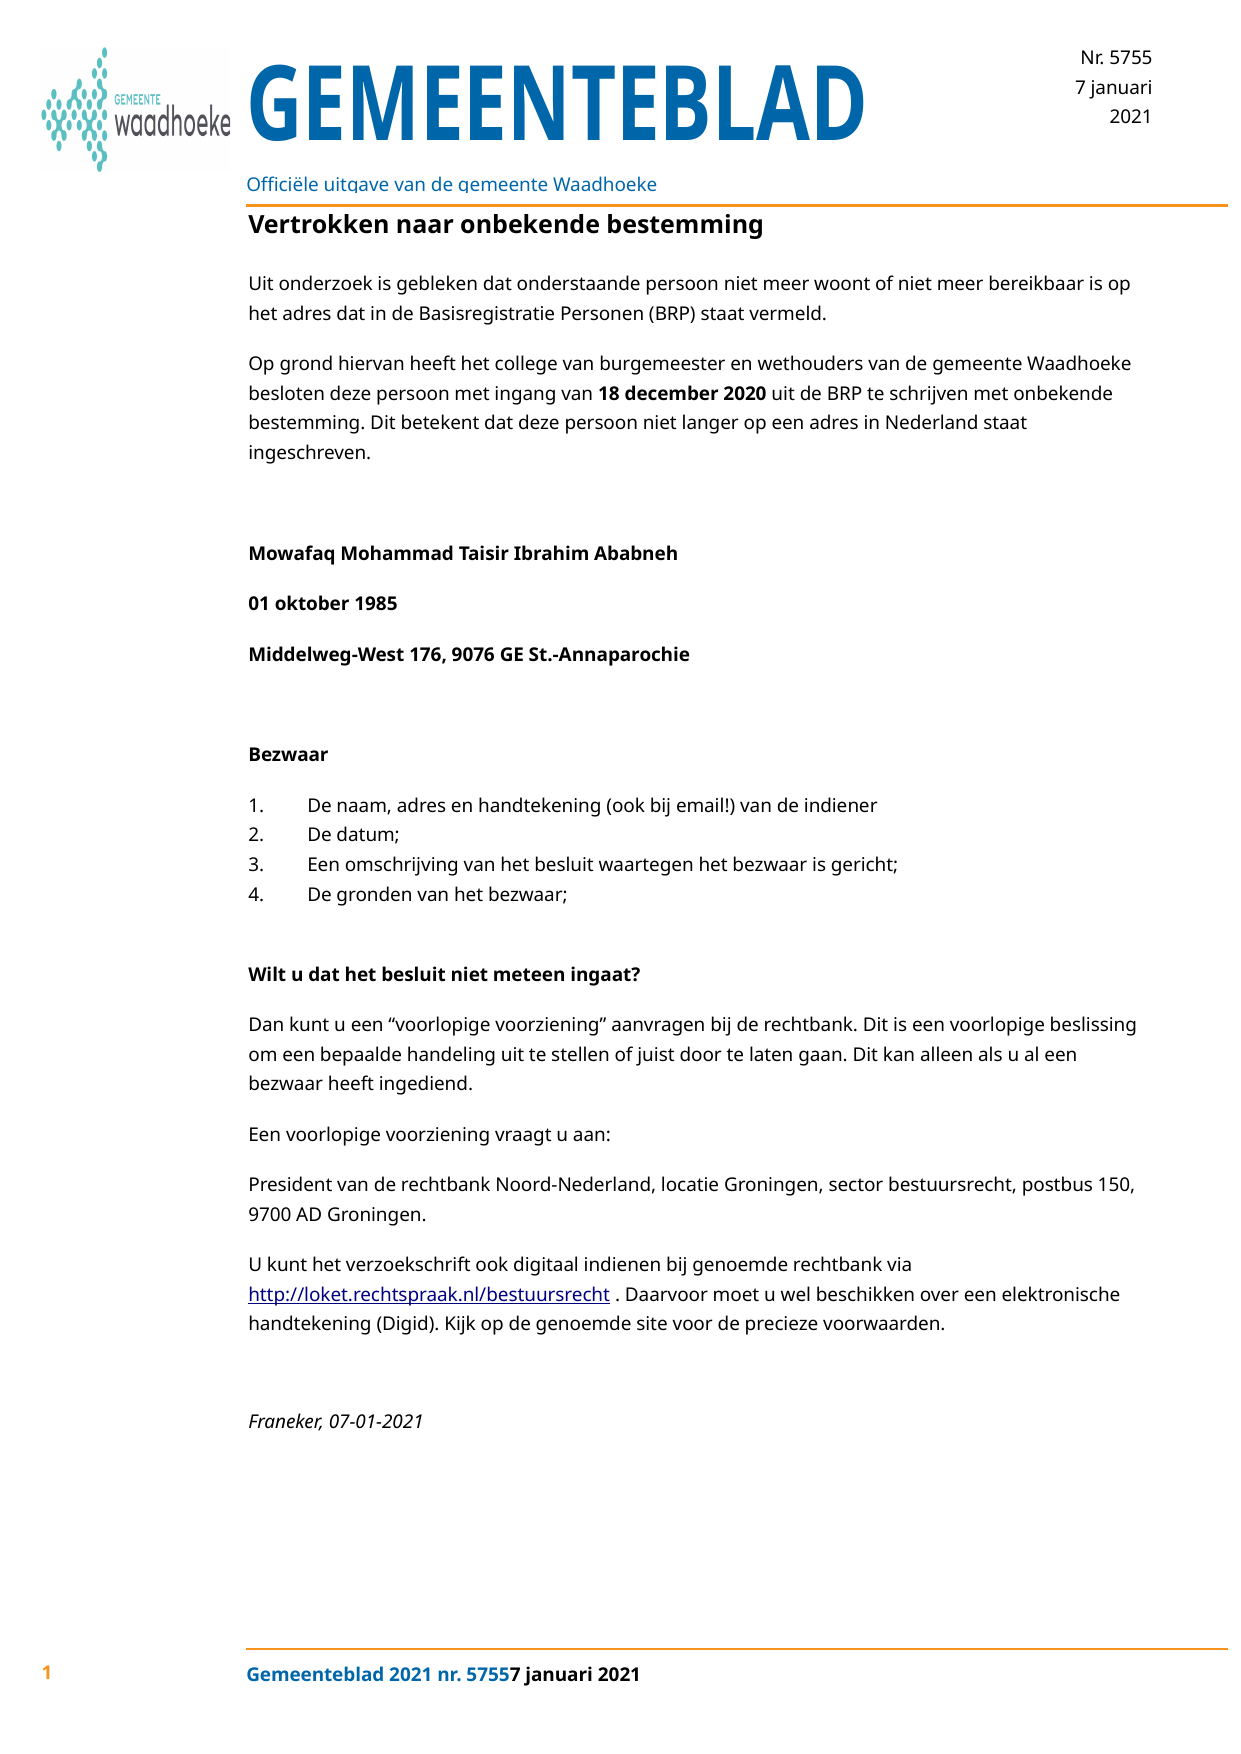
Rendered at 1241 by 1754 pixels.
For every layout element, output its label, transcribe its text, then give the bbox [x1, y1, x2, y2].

text Dan kunt u een “voorlopige voorziening” aanvragen bij de rechtbank. Dit is een voorlopige beslissing om een bepaalde handeling uit te stellen of juist door te laten gaan. Dit kan alleen als u al een bezwaar heeft ingediend. [248, 1011, 1152, 1096]
text President van de rechtbank Noord-Nederland, locatie Groningen, sector bestuursrecht, postbus 150, 9700 AD Groningen. [248, 1171, 1152, 1226]
text Franeker, 07-01-2021 [248, 1408, 1152, 1434]
text Uit onderzoek is gebleken dat onderstaande persoon niet meer woont of niet meer bereikbaar is op het adres dat in de Basisregistratie Personen (BRP) staat vermeld. [248, 270, 1152, 326]
text Wilt u dat het besluit niet meteen ingaat? [248, 961, 1152, 986]
text Op grond hiervan heeft het college van burgemeester en wethouders van de gemeente Waadhoeke besloten deze persoon met ingang van 18 december 2020 uit de BRP te schrijven met onbekende bestemming. Dit betekent dat deze persoon niet langer op een adres in Nederland staat ingeschreven. [248, 350, 1152, 465]
text Mowafaq Mohammad Taisir Ibrahim Ababneh [248, 540, 1152, 566]
list De gronden van het bezwaar; [248, 881, 1152, 906]
text Vertrokken naar onbekende bestemming [248, 207, 1152, 241]
text U kunt het verzoekschrift ook digitaal indienen bij genoemde rechtbank via http://loket.rechtspraak.nl/bestuursrecht . Daarvoor moet u wel beschikken over een elektronische handtekening (Digid). Kijk op de genoemde site voor de precieze voorwaarden. [248, 1251, 1152, 1336]
list Een omschrijving van het besluit waartegen het bezwaar is gericht; [248, 851, 1152, 877]
text 01 oktober 1985 [248, 590, 1152, 616]
list De datum; [248, 822, 1152, 847]
text Bezwaar [248, 742, 1152, 767]
picture [41, 47, 231, 172]
text Middelweg-West 176, 9076 GE St.-Annaparochie [248, 641, 1152, 666]
text Een voorlopige voorziening vraagt u aan: [248, 1121, 1152, 1146]
list De naam, adres en handtekening (ook bij email!) van de indiener [248, 792, 1152, 818]
